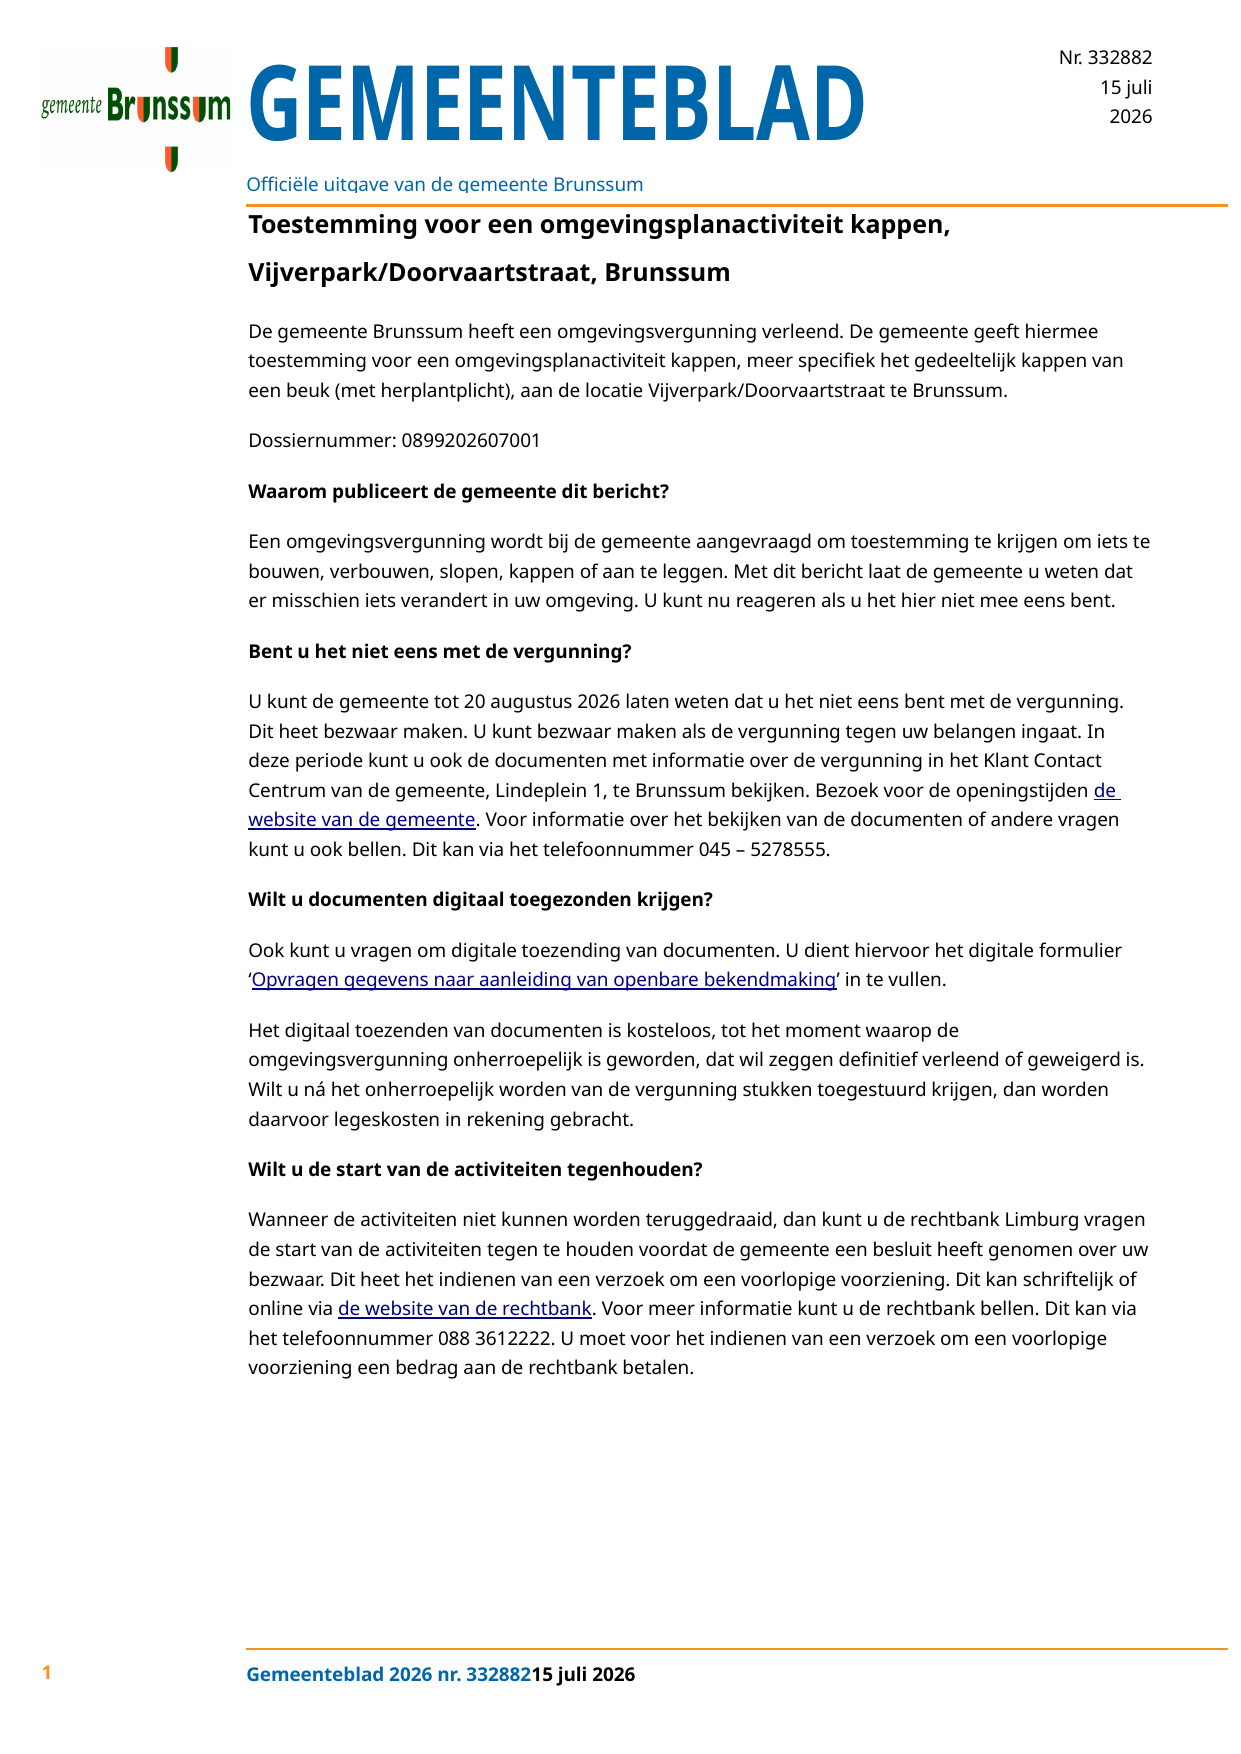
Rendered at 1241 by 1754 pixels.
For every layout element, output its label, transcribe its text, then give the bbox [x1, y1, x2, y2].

text Een omgevingsvergunning wordt bij de gemeente aangevraagd om toestemming te krijgen om iets te bouwen, verbouwen, slopen, kappen of aan te leggen. Met dit bericht laat de gemeente u weten dat er misschien iets verandert in uw omgeving. U kunt nu reageren als u het hier niet mee eens bent. [248, 528, 1152, 613]
text Ook kunt u vragen om digitale toezending van documenten. U dient hiervoor het digitale formulier ‘Opvragen gegevens naar aanleiding van openbare bekendmaking’ in te vullen. [248, 937, 1152, 992]
text Wanneer de activiteiten niet kunnen worden teruggedraaid, dan kunt u de rechtbank Limburg vragen de start van de activiteiten tegen te houden voordat de gemeente een besluit heeft genomen over uw bezwaar. Dit heet het indienen van een verzoek om een voorlopige voorziening. Dit kan schriftelijk of online via de website van de rechtbank. Voor meer informatie kunt u de rechtbank bellen. Dit kan via het telefoonnummer 088 3612222. U moet voor het indienen van een verzoek om een voorlopige voorziening een bedrag aan de rechtbank betalen. [248, 1207, 1152, 1380]
text Wilt u de start van de activiteiten tegenhouden? [248, 1156, 1152, 1182]
text Waarom publiceert de gemeente dit bericht? [248, 478, 1152, 504]
text Toestemming voor een omgevingsplanactiviteit kappen, Vijverpark/Doorvaartstraat, Brunssum [248, 207, 1152, 288]
text Wilt u documenten digitaal toegezonden krijgen? [248, 887, 1152, 912]
text U kunt de gemeente tot 20 augustus 2026 laten weten dat u het niet eens bent met de vergunning. Dit heet bezwaar maken. U kunt bezwaar maken als de vergunning tegen uw belangen ingaat. In deze periode kunt u ook de documenten met informatie over de vergunning in het Klant Contact Centrum van de gemeente, Lindeplein 1, te Brunssum bekijken. Bezoek voor de openingstijden de website van de gemeente. Voor informatie over het bekijken van de documenten of andere vragen kunt u ook bellen. Dit kan via het telefoonnummer 045 – 5278555. [248, 688, 1152, 862]
text Dossiernummer: 0899202607001 [248, 427, 1152, 453]
picture [41, 47, 231, 172]
text Bent u het niet eens met de vergunning? [248, 638, 1152, 664]
text De gemeente Brunssum heeft een omgevingsvergunning verleend. De gemeente geeft hiermee toestemming voor een omgevingsplanactiviteit kappen, meer specifiek het gedeeltelijk kappen van een beuk (met herplantplicht), aan de locatie Vijverpark/Doorvaartstraat te Brunssum. [248, 318, 1152, 403]
text Het digitaal toezenden van documenten is kosteloos, tot het moment waarop de omgevingsvergunning onherroepelijk is geworden, dat wil zeggen definitief verleend of geweigerd is. Wilt u ná het onherroepelijk worden van de vergunning stukken toegestuurd krijgen, dan worden daarvoor legeskosten in rekening gebracht. [248, 1017, 1152, 1132]
